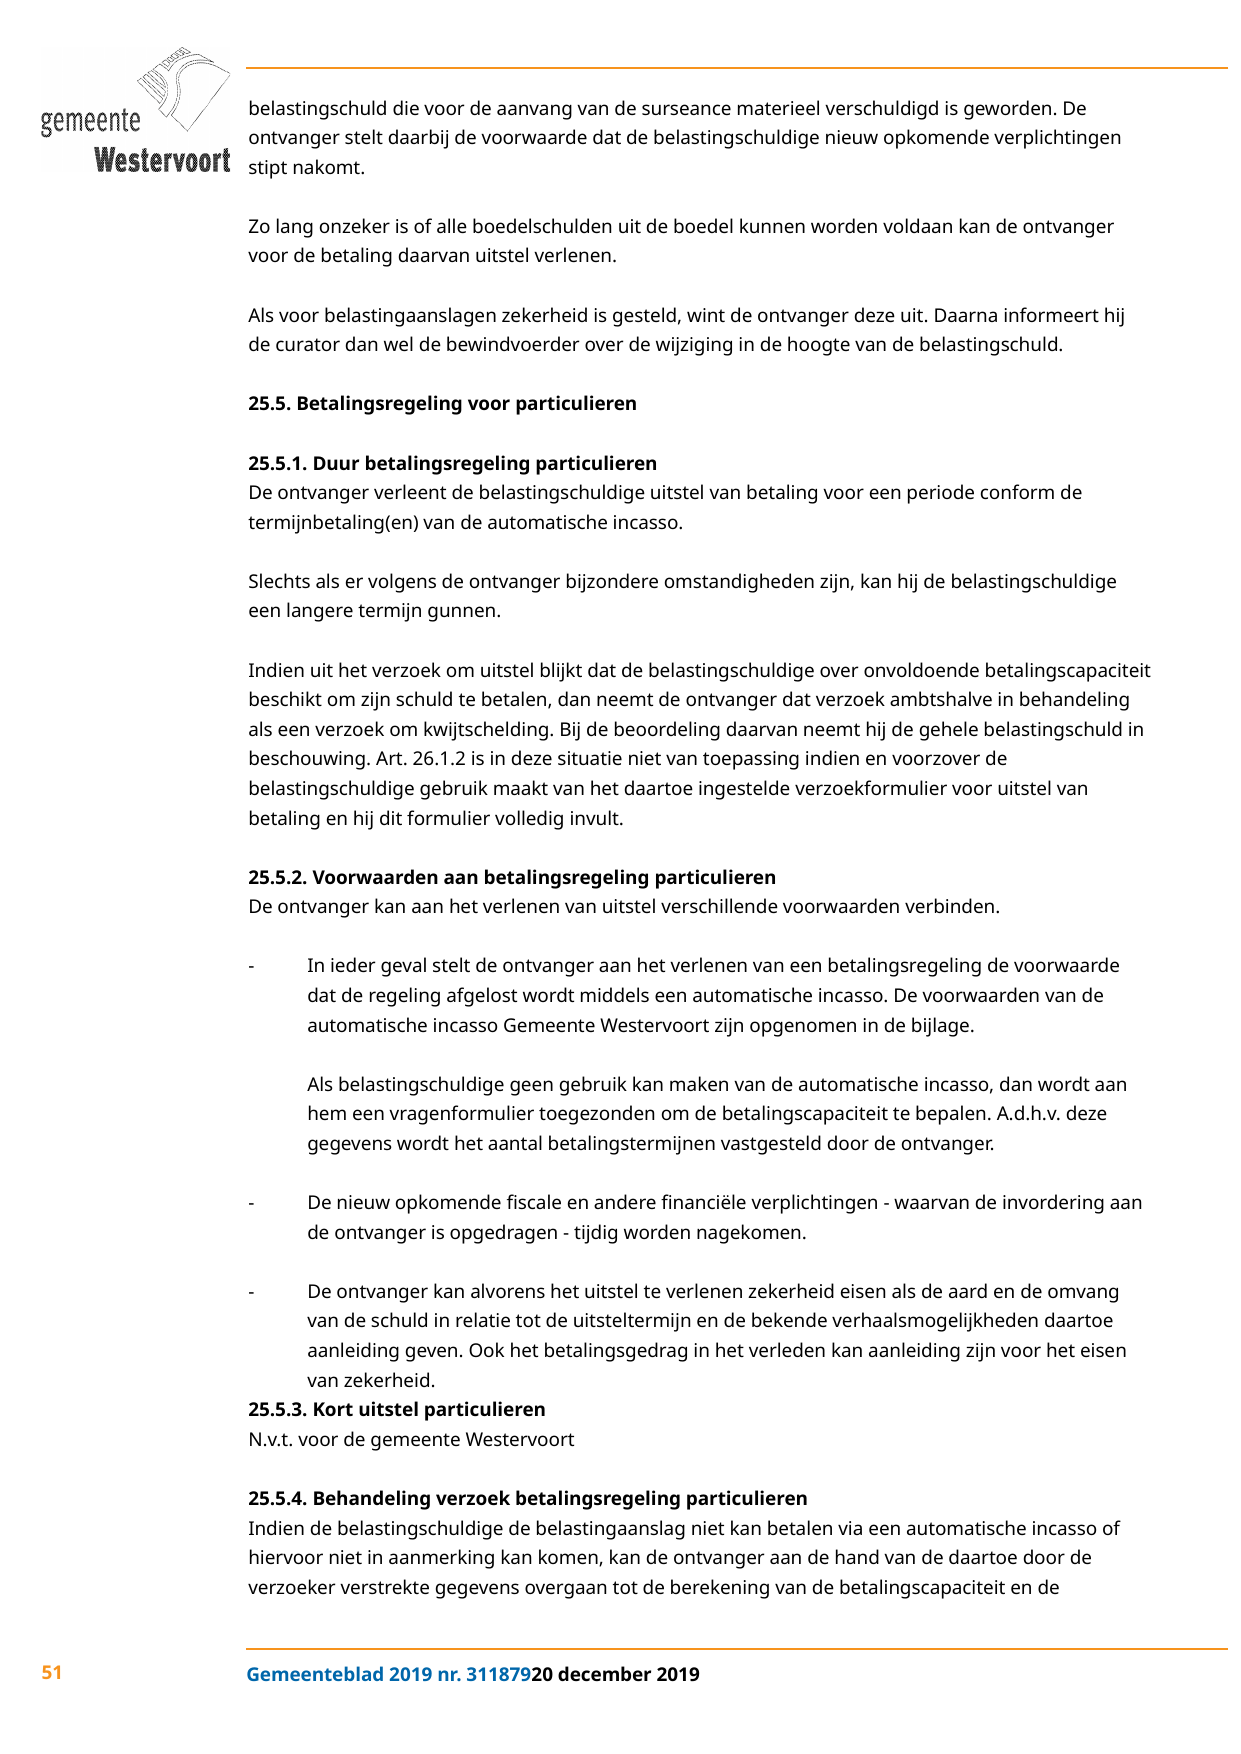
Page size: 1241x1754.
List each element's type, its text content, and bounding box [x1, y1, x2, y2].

list De nieuw opkomende fiscale en andere financiële verplichtingen - waarvan de invordering aan de ontvanger is opgedragen - tijdig worden nagekomen. [248, 1189, 1152, 1245]
text Slechts als er volgens de ontvanger bijzondere omstandigheden zijn, kan hij de belastingschuldige een langere termijn gunnen. [248, 568, 1152, 623]
text Als voor belastingaanslagen zekerheid is gesteld, wint de ontvanger deze uit. Daarna informeert hij de curator dan wel de bewindvoerder over de wijziging in de hoogte van de belastingschuld. [248, 302, 1152, 357]
text 25.5.2. Voorwaarden aan betalingsregeling particulieren [248, 864, 1152, 890]
text 25.5.3. Kort uitstel particulieren [248, 1396, 1152, 1422]
text 25.5.1. Duur betalingsregeling particulieren [248, 450, 1152, 476]
picture [41, 47, 231, 172]
text belastingschuld die voor de aanvang van de surseance materieel verschuldigd is geworden. De ontvanger stelt daarbij de voorwaarde dat de belastingschuldige nieuw opkomende verplichtingen stipt nakomt. [248, 95, 1152, 180]
text De ontvanger kan aan het verlenen van uitstel verschillende voorwaarden verbinden. [248, 893, 1152, 919]
text De ontvanger verleent de belastingschuldige uitstel van betaling voor een periode conform de termijnbetaling(en) van de automatische incasso. [248, 479, 1152, 535]
list In ieder geval stelt de ontvanger aan het verlenen van een betalingsregeling de voorwaarde dat de regeling afgelost wordt middels een automatische incasso. De voorwaarden van de automatische incasso Gemeente Westervoort zijn opgenomen in de bijlage. [248, 953, 1152, 1038]
text Indien de belastingschuldige de belastingaanslag niet kan betalen via een automatische incasso of hiervoor niet in aanmerking kan komen, kan de ontvanger aan de hand van de daartoe door de verzoeker verstrekte gegevens overgaan tot de berekening van de betalingscapaciteit en de [248, 1515, 1152, 1600]
text Zo lang onzeker is of alle boedelschulden uit de boedel kunnen worden voldaan kan de ontvanger voor de betaling daarvan uitstel verlenen. [248, 213, 1152, 268]
text Indien uit het verzoek om uitstel blijkt dat de belastingschuldige over onvoldoende betalingscapaciteit beschikt om zijn schuld te betalen, dan neemt de ontvanger dat verzoek ambtshalve in behandeling als een verzoek om kwijtschelding. Bij de beoordeling daarvan neemt hij de gehele belastingschuld in beschouwing. Art. 26.1.2 is in deze situatie niet van toepassing indien en voorzover de belastingschuldige gebruik maakt van het daartoe ingestelde verzoekformulier voor uitstel van betaling en hij dit formulier volledig invult. [248, 657, 1152, 831]
list De ontvanger kan alvorens het uitstel te verlenen zekerheid eisen als de aard en de omvang van de schuld in relatie tot de uitsteltermijn en de bekende verhaalsmogelijkheden daartoe aanleiding geven. Ook het betalingsgedrag in het verleden kan aanleiding zijn voor het eisen van zekerheid. [248, 1278, 1152, 1393]
text 25.5. Betalingsregeling voor particulieren [248, 391, 1152, 416]
text 25.5.4. Behandeling verzoek betalingsregeling particulieren [248, 1485, 1152, 1511]
text N.v.t. voor de gemeente Westervoort [248, 1426, 1152, 1452]
list Als belastingschuldige geen gebruik kan maken van de automatische incasso, dan wordt aan hem een vragenformulier toegezonden om de betalingscapaciteit te bepalen. A.d.h.v. deze gegevens wordt het aantal betalingstermijnen vastgesteld door de ontvanger. [248, 1071, 1152, 1156]
